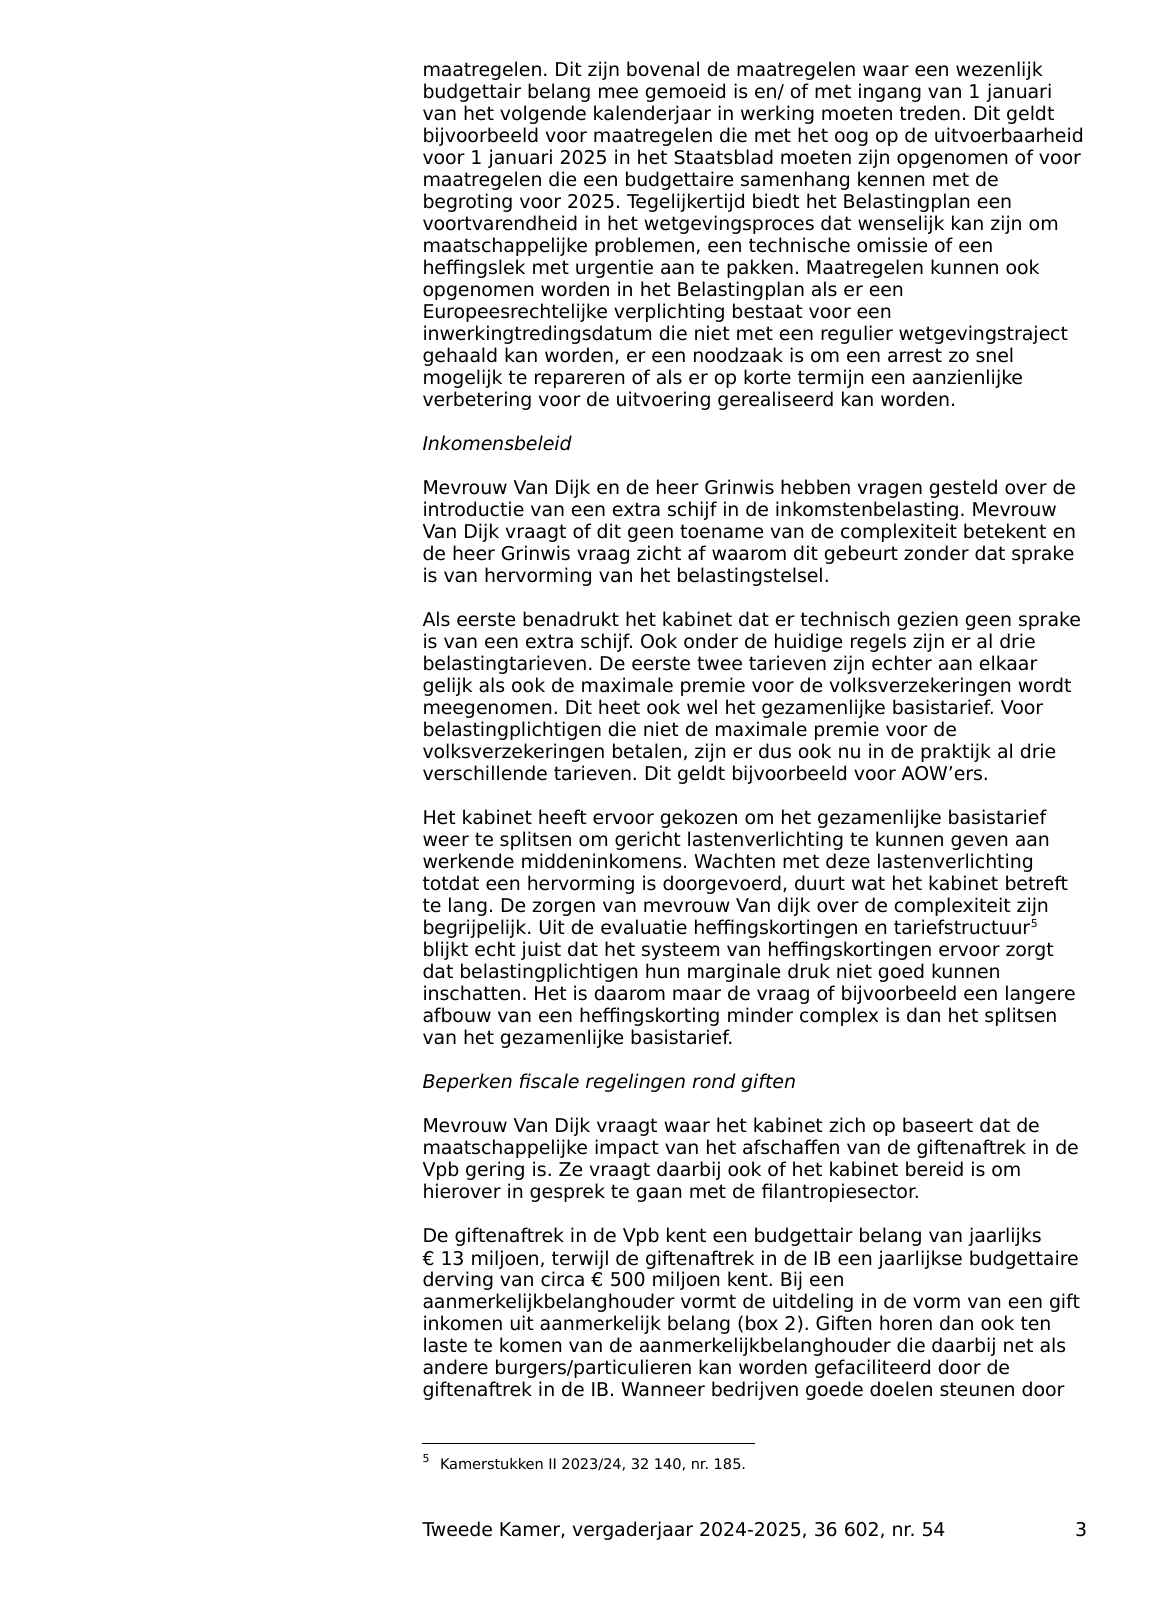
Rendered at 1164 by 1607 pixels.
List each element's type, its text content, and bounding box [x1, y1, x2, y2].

text De giftenaftrek in de Vpb kent een budgettair belang van jaarlijks € 13 miljoen, terwijl de giftenaftrek in de IB een jaarlijkse budgettaire derving van circa € 500 miljoen kent. Bij een aanmerkelijkbelanghouder vormt de uitdeling in de vorm van een gift inkomen uit aanmerkelijk belang (box 2). Giften horen dan ook ten laste te komen van de aanmerkelijkbelanghouder die daarbij net als andere burgers/particulieren kan worden gefaciliteerd door de giftenaftrek in de IB. Wanneer bedrijven goede doelen steunen door [422, 1225, 1087, 1401]
text Mevrouw Van Dijk en de heer Grinwis hebben vragen gesteld over de introductie van een extra schijf in de inkomstenbelasting. Mevrouw Van Dijk vraagt of dit geen toename van de complexiteit betekent en de heer Grinwis vraag zicht af waarom dit gebeurt zonder dat sprake is van hervorming van het belastingstelsel. [422, 477, 1087, 587]
text maatregelen. Dit zijn bovenal de maatregelen waar een wezenlijk budgettair belang mee gemoeid is en/ of met ingang van 1 januari van het volgende kalenderjaar in werking moeten treden. Dit geldt bijvoorbeeld voor maatregelen die met het oog op de uitvoerbaarheid voor 1 januari 2025 in het Staatsblad moeten zijn opgenomen of voor maatregelen die een budgettaire samenhang kennen met de begroting voor 2025. Tegelijkertijd biedt het Belastingplan een voortvarendheid in het wetgevingsproces dat wenselijk kan zijn om maatschappelijke problemen, een technische omissie of een heffingslek met urgentie aan te pakken. Maatregelen kunnen ook opgenomen worden in het Belastingplan als er een Europeesrechtelijke verplichting bestaat voor een inwerkingtredingsdatum die niet met een regulier wetgevingstraject gehaald kan worden, er een noodzaak is om een arrest zo snel mogelijk te repareren of als er op korte termijn een aanzienlijke verbetering voor de uitvoering gerealiseerd kan worden. [422, 59, 1087, 411]
text Het kabinet heeft ervoor gekozen om het gezamenlijke basistarief weer te splitsen om gericht lastenverlichting te kunnen geven aan werkende middeninkomens. Wachten met deze lastenverlichting totdat een hervorming is doorgevoerd, duurt wat het kabinet betreft te lang. De zorgen van mevrouw Van dijk over de complexiteit zijn begrijpelijk. Uit de evaluatie heffingskortingen en tariefstructuur blijkt echt juist dat het systeem van heffingskortingen ervoor zorgt dat belastingplichtigen hun marginale druk niet goed kunnen inschatten. Het is daarom maar de vraag of bijvoorbeeld een langere afbouw van een heffingskorting minder complex is dan het splitsen van het gezamenlijke basistarief. [422, 807, 1087, 1049]
text Kamerstukken II 2023/24, 32 140, nr. 185. [422, 1452, 1087, 1474]
subtitle Inkomensbeleid [422, 433, 1087, 455]
text Mevrouw Van Dijk vraagt waar het kabinet zich op baseert dat de maatschappelijke impact van het afschaffen van de giftenaftrek in de Vpb gering is. Ze vraagt daarbij ook of het kabinet bereid is om hierover in gesprek te gaan met de filantropiesector. [422, 1115, 1087, 1203]
subtitle Beperken fiscale regelingen rond giften [422, 1071, 1087, 1093]
text Als eerste benadrukt het kabinet dat er technisch gezien geen sprake is van een extra schijf. Ook onder de huidige regels zijn er al drie belastingtarieven. De eerste twee tarieven zijn echter aan elkaar gelijk als ook de maximale premie voor de volksverzekeringen wordt meegenomen. Dit heet ook wel het gezamenlijke basistarief. Voor belastingplichtigen die niet de maximale premie voor de volksverzekeringen betalen, zijn er dus ook nu in de praktijk al drie verschillende tarieven. Dit geldt bijvoorbeeld voor AOW’ers. [422, 609, 1087, 785]
